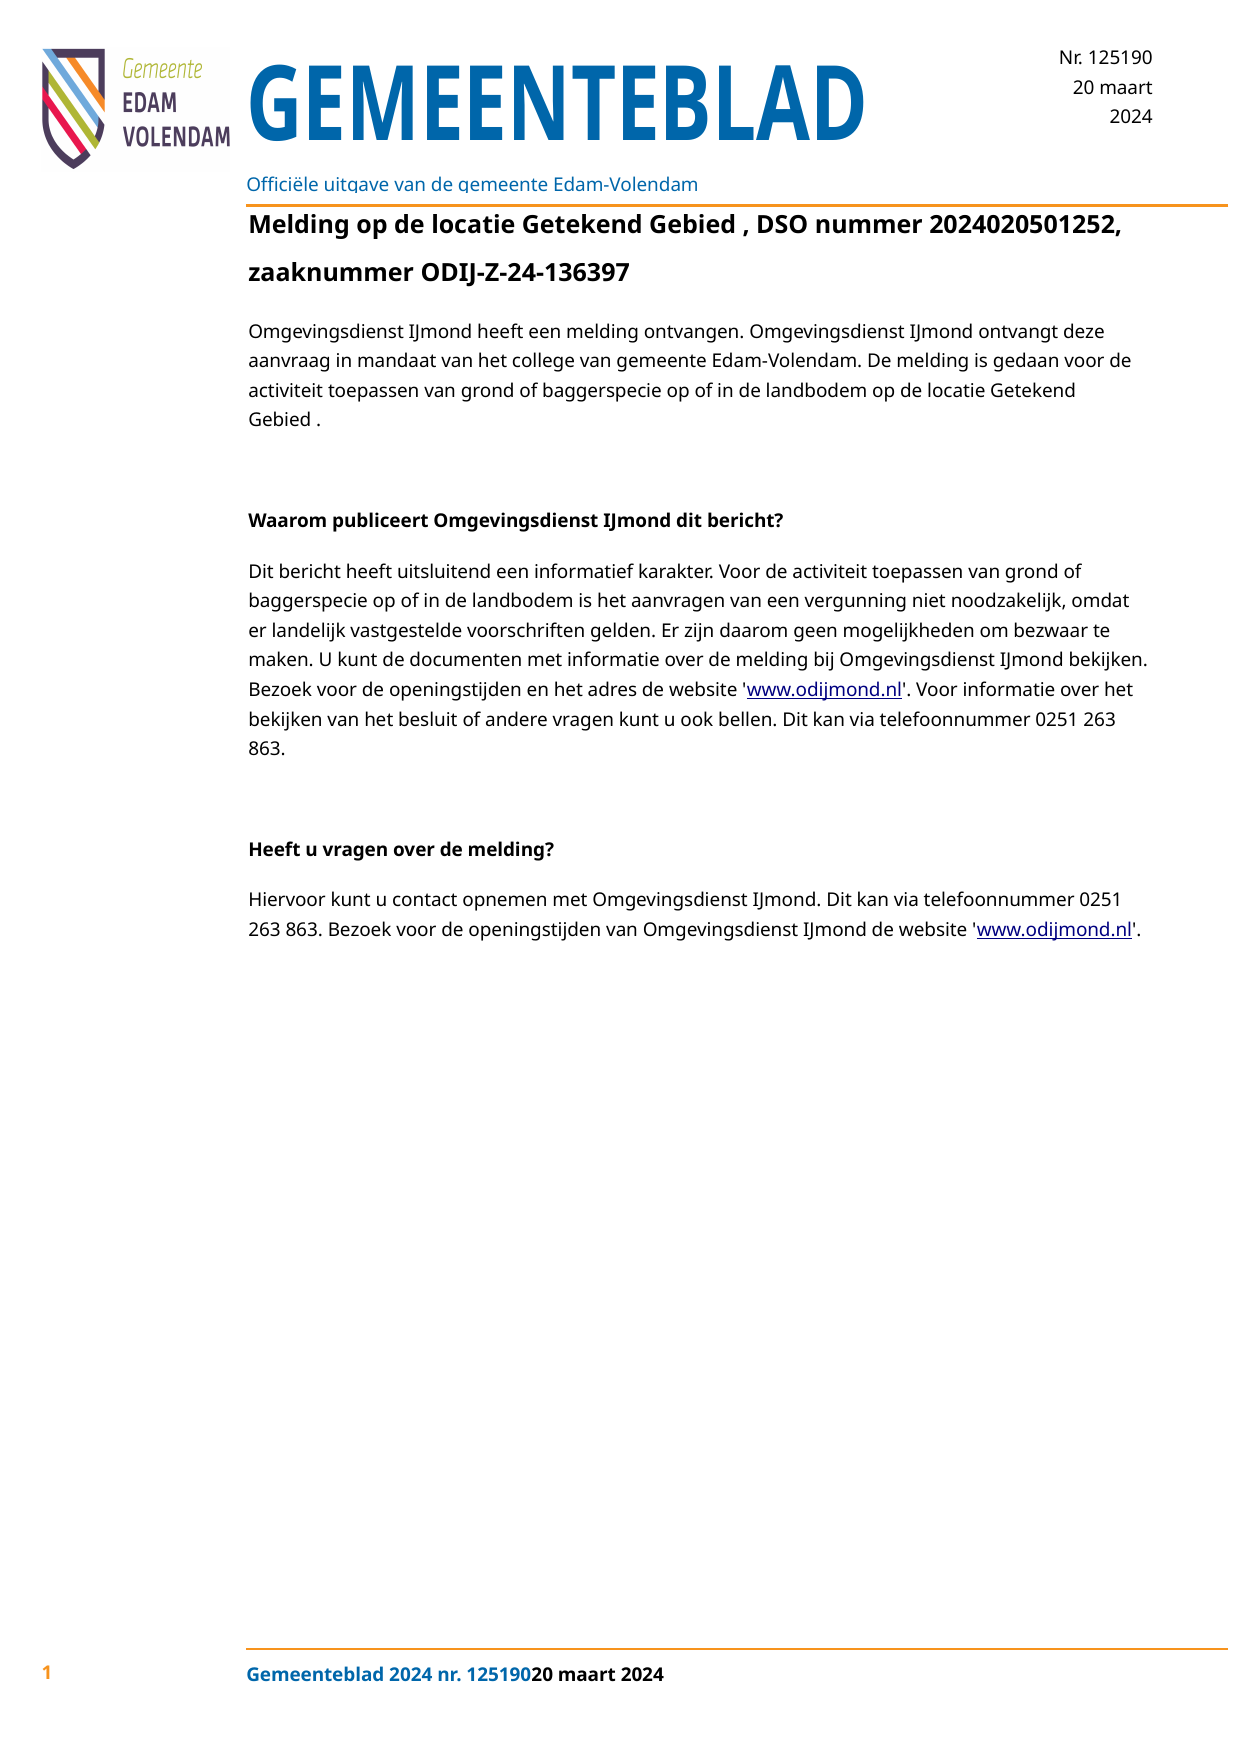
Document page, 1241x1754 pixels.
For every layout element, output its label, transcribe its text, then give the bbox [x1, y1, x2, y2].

text Melding op de locatie Getekend Gebied , DSO nummer 2024020501252, zaaknummer ODIJ-Z-24-136397 [248, 207, 1152, 288]
text Hiervoor kunt u contact opnemen met Omgevingsdienst IJmond. Dit kan via telefoonnummer 0251 263 863. Bezoek voor de openingstijden van Omgevingsdienst IJmond de website 'www.odijmond.nl'. [248, 887, 1152, 942]
text Dit bericht heeft uitsluitend een informatief karakter. Voor de activiteit toepassen van grond of baggerspecie op of in de landbodem is het aanvragen van een vergunning niet noodzakelijk, omdat er landelijk vastgestelde voorschriften gelden. Er zijn daarom geen mogelijkheden om bezwaar te maken. U kunt de documenten met informatie over de melding bij Omgevingsdienst IJmond bekijken. Bezoek voor de openingstijden en het adres de website 'www.odijmond.nl'. Voor informatie over het bekijken van het besluit of andere vragen kunt u ook bellen. Dit kan via telefoonnummer 0251 263 863. [248, 558, 1152, 761]
text Waarom publiceert Omgevingsdienst IJmond dit bericht? [248, 507, 1152, 533]
text Heeft u vragen over de melding? [248, 836, 1152, 862]
text Omgevingsdienst IJmond heeft een melding ontvangen. Omgevingsdienst IJmond ontvangt deze aanvraag in mandaat van het college van gemeente Edam-Volendam. De melding is gedaan voor de activiteit toepassen van grond of baggerspecie op of in de landbodem op de locatie Getekend Gebied . [248, 318, 1152, 432]
picture [41, 47, 231, 172]
